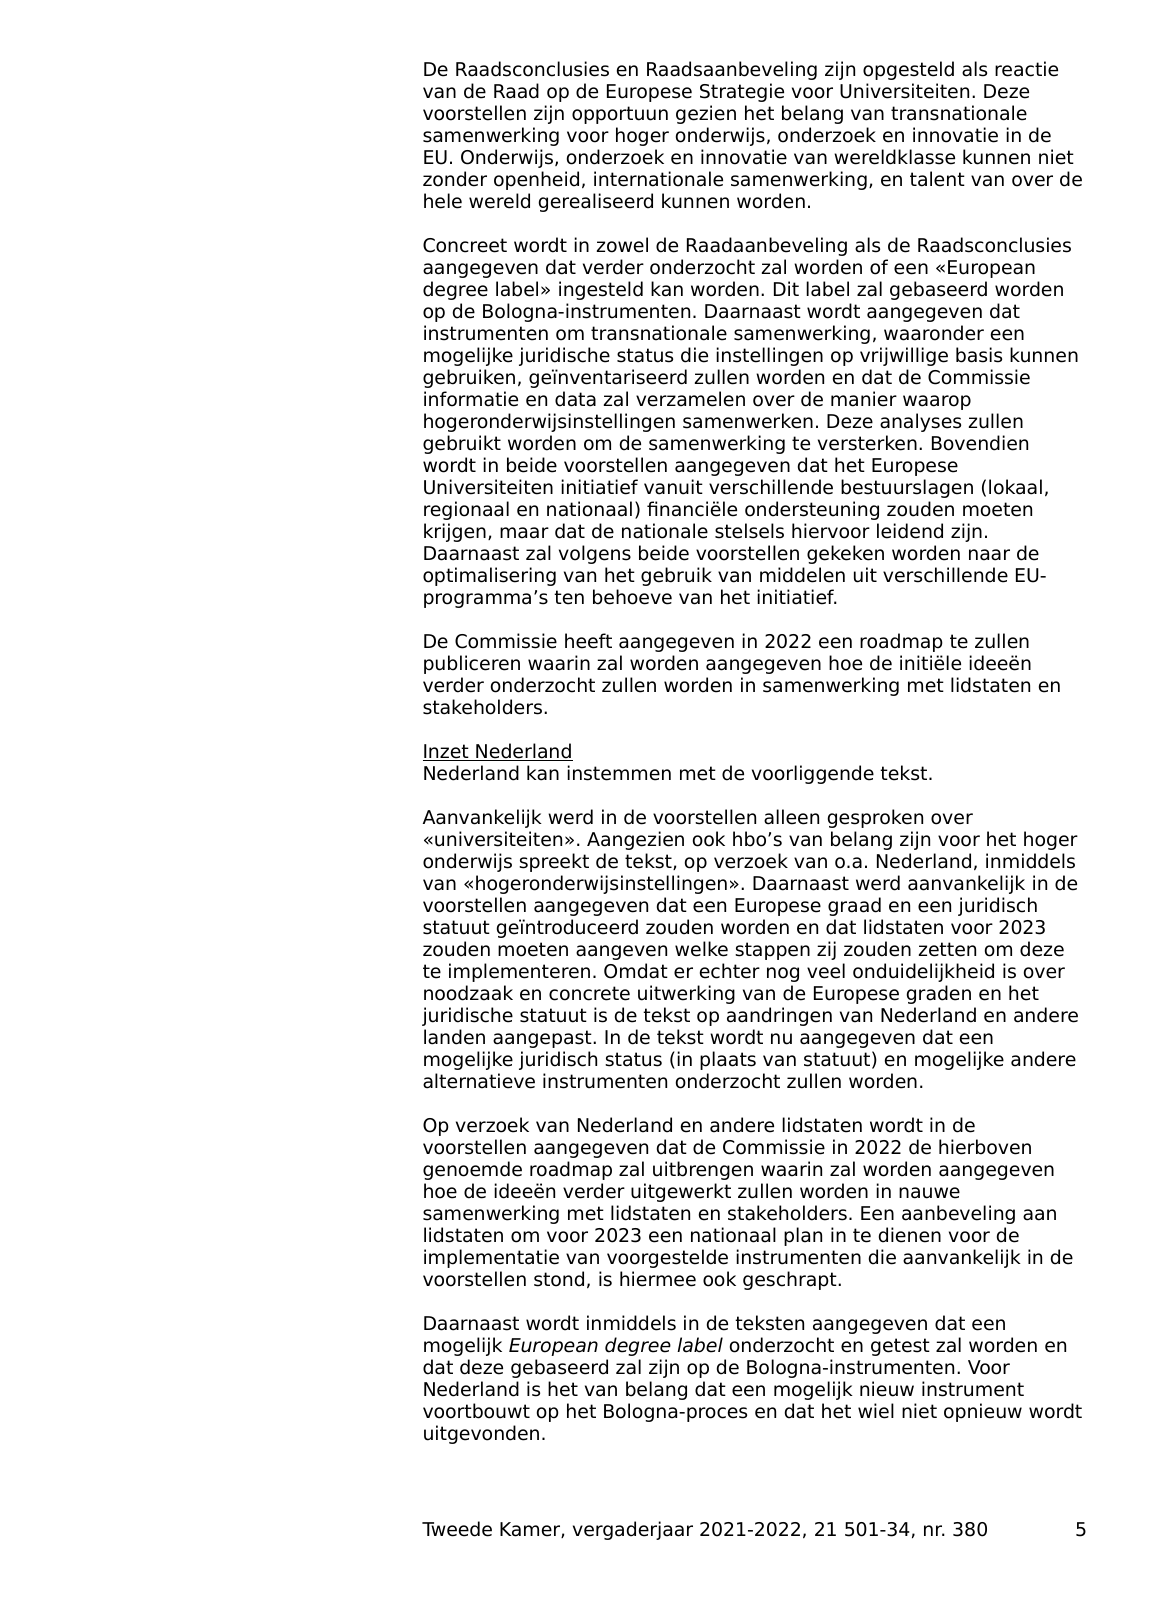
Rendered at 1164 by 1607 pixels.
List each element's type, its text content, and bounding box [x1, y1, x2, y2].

text Daarnaast wordt inmiddels in de teksten aangegeven dat een mogelijk European degree label onderzocht en getest zal worden en dat deze gebaseerd zal zijn op de Bologna-instrumenten. Voor Nederland is het van belang dat een mogelijk nieuw instrument voortbouwt op het Bologna-proces en dat het wiel niet opnieuw wordt uitgevonden. [422, 1313, 1087, 1445]
text Aanvankelijk werd in de voorstellen alleen gesproken over «universiteiten». Aangezien ook hbo’s van belang zijn voor het hoger onderwijs spreekt de tekst, op verzoek van o.a. Nederland, inmiddels van «hogeronderwijsinstellingen». Daarnaast werd aanvankelijk in de voorstellen aangegeven dat een Europese graad en een juridisch statuut geïntroduceerd zouden worden en dat lidstaten voor 2023 zouden moeten aangeven welke stappen zij zouden zetten om deze te implementeren. Omdat er echter nog veel onduidelijkheid is over noodzaak en concrete uitwerking van de Europese graden en het juridische statuut is de tekst op aandringen van Nederland en andere landen aangepast. In de tekst wordt nu aangegeven dat een mogelijke juridisch status (in plaats van statuut) en mogelijke andere alternatieve instrumenten onderzocht zullen worden. [422, 807, 1087, 1093]
text Nederland kan instemmen met de voorliggende tekst. [422, 763, 1087, 785]
subtitle Inzet Nederland [422, 741, 1087, 763]
text De Commissie heeft aangegeven in 2022 een roadmap te zullen publiceren waarin zal worden aangegeven hoe de initiële ideeën verder onderzocht zullen worden in samenwerking met lidstaten en stakeholders. [422, 631, 1087, 719]
text Concreet wordt in zowel de Raadaanbeveling als de Raadsconclusies aangegeven dat verder onderzocht zal worden of een «European degree label» ingesteld kan worden. Dit label zal gebaseerd worden op de Bologna-instrumenten. Daarnaast wordt aangegeven dat instrumenten om transnationale samenwerking, waaronder een mogelijke juridische status die instellingen op vrijwillige basis kunnen gebruiken, geïnventariseerd zullen worden en dat de Commissie informatie en data zal verzamelen over de manier waarop hogeronderwijsinstellingen samenwerken. Deze analyses zullen gebruikt worden om de samenwerking te versterken. Bovendien wordt in beide voorstellen aangegeven dat het Europese Universiteiten initiatief vanuit verschillende bestuurslagen (lokaal, regionaal en nationaal) financiële ondersteuning zouden moeten krijgen, maar dat de nationale stelsels hiervoor leidend zijn. Daarnaast zal volgens beide voorstellen gekeken worden naar de optimalisering van het gebruik van middelen uit verschillende EU-programma’s ten behoeve van het initiatief. [422, 235, 1087, 609]
text De Raadsconclusies en Raadsaanbeveling zijn opgesteld als reactie van de Raad op de Europese Strategie voor Universiteiten. Deze voorstellen zijn opportuun gezien het belang van transnationale samenwerking voor hoger onderwijs, onderzoek en innovatie in de EU. Onderwijs, onderzoek en innovatie van wereldklasse kunnen niet zonder openheid, internationale samenwerking, en talent van over de hele wereld gerealiseerd kunnen worden. [422, 59, 1087, 213]
text Op verzoek van Nederland en andere lidstaten wordt in de voorstellen aangegeven dat de Commissie in 2022 de hierboven genoemde roadmap zal uitbrengen waarin zal worden aangegeven hoe de ideeën verder uitgewerkt zullen worden in nauwe samenwerking met lidstaten en stakeholders. Een aanbeveling aan lidstaten om voor 2023 een nationaal plan in te dienen voor de implementatie van voorgestelde instrumenten die aanvankelijk in de voorstellen stond, is hiermee ook geschrapt. [422, 1115, 1087, 1291]
